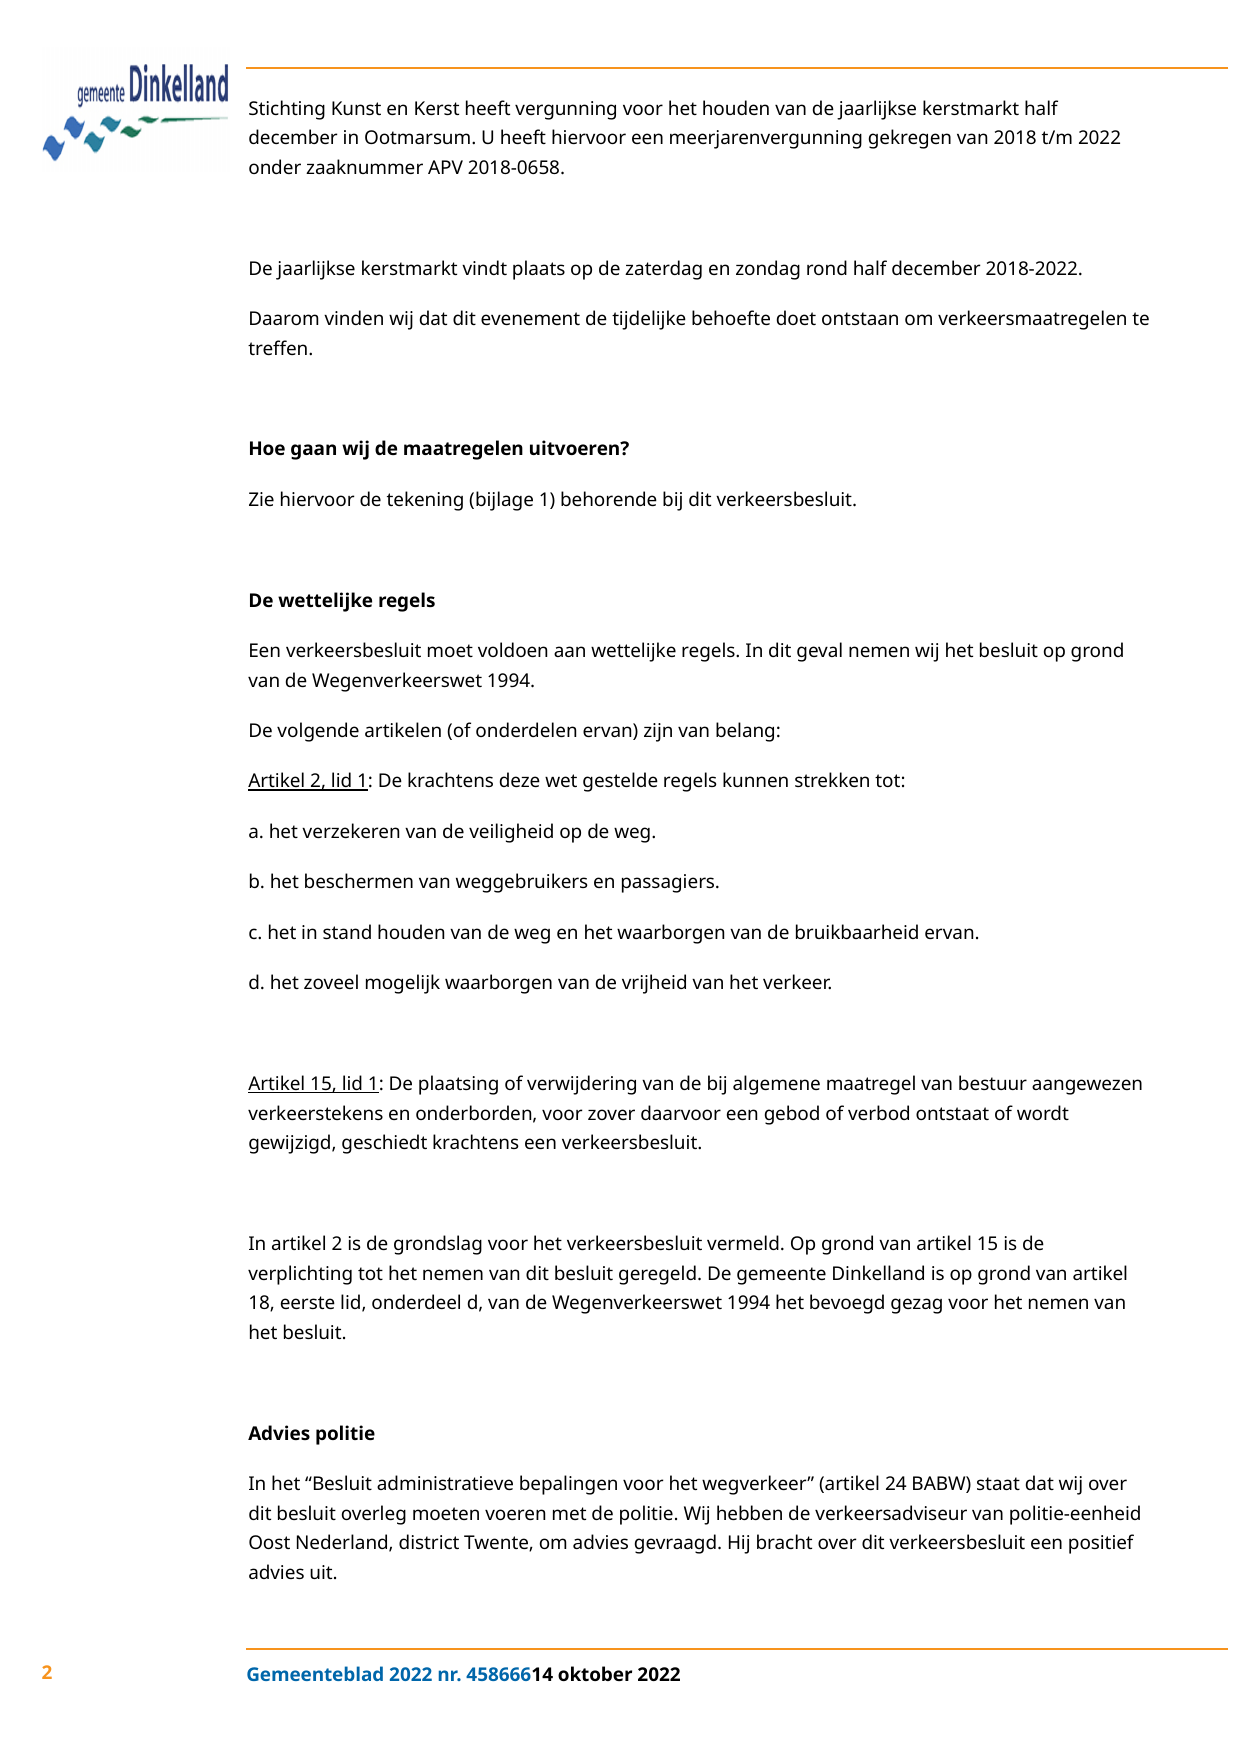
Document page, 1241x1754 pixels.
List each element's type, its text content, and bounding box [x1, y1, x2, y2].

text In het “Besluit administratieve bepalingen voor het wegverkeer” (artikel 24 BABW) staat dat wij over dit besluit overleg moeten voeren met de politie. Wij hebben de verkeersadviseur van politie-eenheid Oost Nederland, district Twente, om advies gevraagd. Hij bracht over dit verkeersbesluit een positief advies uit. [248, 1470, 1152, 1585]
text Stichting Kunst en Kerst heeft vergunning voor het houden van de jaarlijkse kerstmarkt half december in Ootmarsum. U heeft hiervoor een meerjarenvergunning gekregen van 2018 t/m 2022 onder zaaknummer APV 2018-0658. [248, 95, 1152, 180]
text c. het in stand houden van de weg en het waarborgen van de bruikbaarheid ervan. [248, 919, 1152, 945]
text b. het beschermen van weggebruikers en passagiers. [248, 868, 1152, 894]
text De jaarlijkse kerstmarkt vindt plaats op de zaterdag en zondag rond half december 2018-2022. [248, 255, 1152, 281]
text a. het verzekeren van de veiligheid op de weg. [248, 818, 1152, 844]
text De volgende artikelen (of onderdelen ervan) zijn van belang: [248, 717, 1152, 743]
text In artikel 2 is de grondslag voor het verkeersbesluit vermeld. Op grond van artikel 15 is de verplichting tot het nemen van dit besluit geregeld. De gemeente Dinkelland is op grond van artikel 18, eerste lid, onderdeel d, van de Wegenverkeerswet 1994 het bevoegd gezag voor het nemen van het besluit. [248, 1230, 1152, 1345]
text Een verkeersbesluit moet voldoen aan wettelijke regels. In dit geval nemen wij het besluit op grond van de Wegenverkeerswet 1994. [248, 637, 1152, 693]
text Artikel 15, lid 1: De plaatsing of verwijdering van de bij algemene maatregel van bestuur aangewezen verkeerstekens en onderborden, voor zover daarvoor een gebod of verbod ontstaat of wordt gewijzigd, geschiedt krachtens een verkeersbesluit. [248, 1070, 1152, 1155]
text Artikel 2, lid 1: De krachtens deze wet gestelde regels kunnen strekken tot: [248, 768, 1152, 793]
text Advies politie [248, 1420, 1152, 1446]
text d. het zoveel mogelijk waarborgen van de vrijheid van het verkeer. [248, 969, 1152, 995]
text Daarom vinden wij dat dit evenement de tijdelijke behoefte doet ontstaan om verkeersmaatregelen te treffen. [248, 305, 1152, 361]
picture [41, 47, 231, 172]
text Hoe gaan wij de maatregelen uitvoeren? [248, 436, 1152, 461]
text Zie hiervoor de tekening (bijlage 1) behorende bij dit verkeersbesluit. [248, 486, 1152, 512]
text De wettelijke regels [248, 587, 1152, 613]
